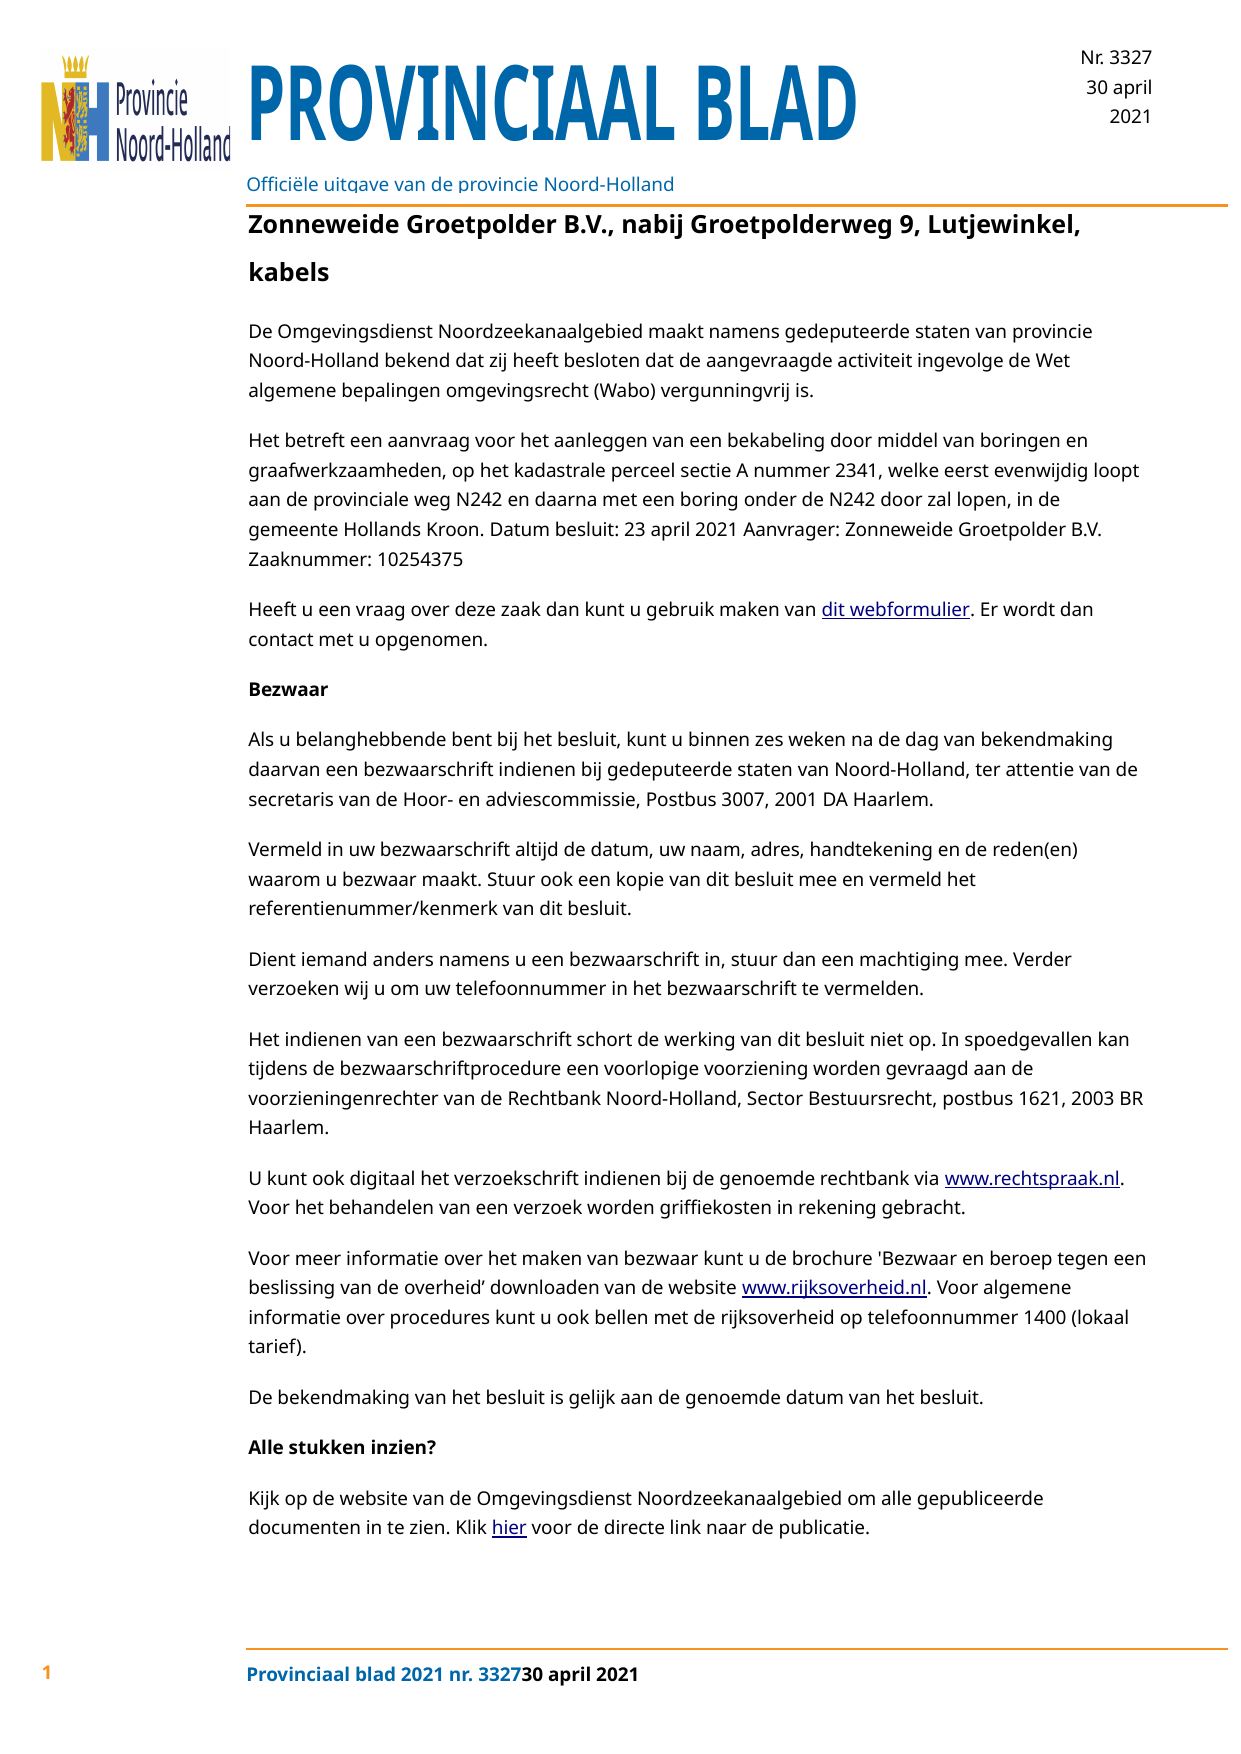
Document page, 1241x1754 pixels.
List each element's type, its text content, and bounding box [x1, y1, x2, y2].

text De bekendmaking van het besluit is gelijk aan de genoemde datum van het besluit. [248, 1384, 1152, 1410]
text Dient iemand anders namens u een bezwaarschrift in, stuur dan een machtiging mee. Verder verzoeken wij u om uw telefoonnummer in het bezwaarschrift te vermelden. [248, 946, 1152, 1001]
text Het indienen van een bezwaarschrift schort de werking van dit besluit niet op. In spoedgevallen kan tijdens de bezwaarschriftprocedure een voorlopige voorziening worden gevraagd aan de voorzieningenrechter van de Rechtbank Noord-Holland, Sector Bestuursrecht, postbus 1621, 2003 BR Haarlem. [248, 1026, 1152, 1140]
text Voor meer informatie over het maken van bezwaar kunt u de brochure 'Bezwaar en beroep tegen een beslissing van de overheid’ downloaden van de website www.rijksoverheid.nl. Voor algemene informatie over procedures kunt u ook bellen met de rijksoverheid op telefoonnummer 1400 (lokaal tarief). [248, 1245, 1152, 1359]
text Alle stukken inzien? [248, 1434, 1152, 1460]
text U kunt ook digitaal het verzoekschrift indienen bij de genoemde rechtbank via www.rechtspraak.nl. Voor het behandelen van een verzoek worden griffiekosten in rekening gebracht. [248, 1165, 1152, 1220]
text Zonneweide Groetpolder B.V., nabij Groetpolderweg 9, Lutjewinkel, kabels [248, 207, 1152, 288]
text Heeft u een vraag over deze zaak dan kunt u gebruik maken van dit webformulier. Er wordt dan contact met u opgenomen. [248, 596, 1152, 652]
picture [41, 47, 231, 172]
text Bezwaar [248, 676, 1152, 702]
text Het betreft een aanvraag voor het aanleggen van een bekabeling door middel van boringen en graafwerkzaamheden, op het kadastrale perceel sectie A nummer 2341, welke eerst evenwijdig loopt aan de provinciale weg N242 en daarna met een boring onder de N242 door zal lopen, in de gemeente Hollands Kroon. Datum besluit: 23 april 2021 Aanvrager: Zonneweide Groetpolder B.V. Zaaknummer: 10254375 [248, 427, 1152, 572]
text Vermeld in uw bezwaarschrift altijd de datum, uw naam, adres, handtekening en de reden(en) waarom u bezwaar maakt. Stuur ook een kopie van dit besluit mee en vermeld het referentienummer/kenmerk van dit besluit. [248, 836, 1152, 921]
text Als u belanghebbende bent bij het besluit, kunt u binnen zes weken na de dag van bekendmaking daarvan een bezwaarschrift indienen bij gedeputeerde staten van Noord-Holland, ter attentie van de secretaris van de Hoor- en adviescommissie, Postbus 3007, 2001 DA Haarlem. [248, 727, 1152, 812]
text Kijk op de website van de Omgevingsdienst Noordzeekanaalgebied om alle gepubliceerde documenten in te zien. Klik hier voor de directe link naar de publicatie. [248, 1485, 1152, 1540]
text De Omgevingsdienst Noordzeekanaalgebied maakt namens gedeputeerde staten van provincie Noord-Holland bekend dat zij heeft besloten dat de aangevraagde activiteit ingevolge de Wet algemene bepalingen omgevingsrecht (Wabo) vergunningvrij is. [248, 318, 1152, 403]
